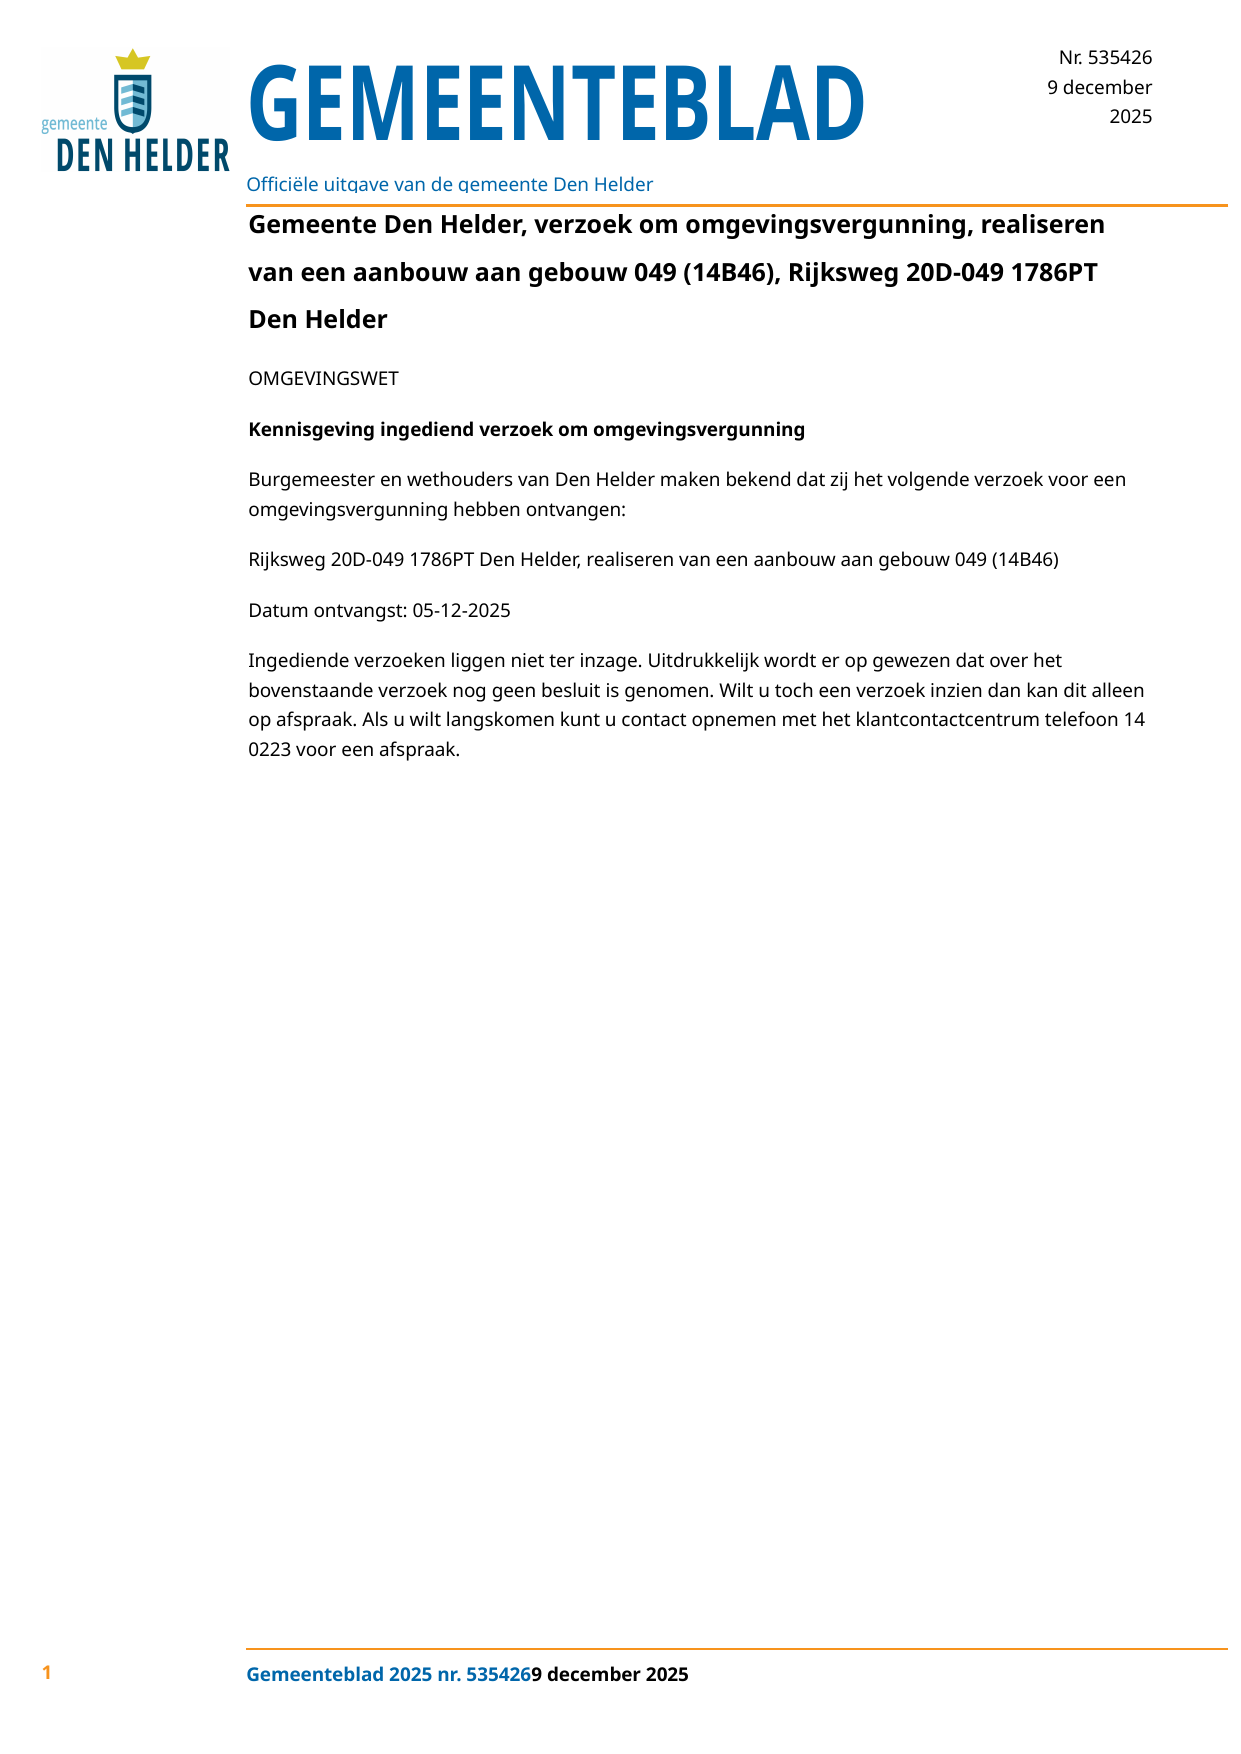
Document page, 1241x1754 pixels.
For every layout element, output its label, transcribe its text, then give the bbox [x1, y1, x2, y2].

picture [182, 144, 187, 165]
picture [130, 157, 135, 172]
text OMGEVINGSWET [248, 366, 1152, 391]
text Ingediende verzoeken liggen niet ter inzage. Uitdrukkelijk wordt er op gewezen dat over het bovenstaande verzoek nog geen besluit is genomen. Wilt u toch een verzoek inzien dan kan dit alleen op afspraak. Als u wilt langskomen kunt u contact opnemen met het klantcontactcentrum telefoon 14 0223 voor een afspraak. [248, 647, 1152, 762]
picture [63, 144, 68, 165]
text Gemeente Den Helder, verzoek om omgevingsvergunning, realiseren van een aanbouw aan gebouw 049 (14B46), Rijksweg 20D-049 1786PT Den Helder [248, 207, 1152, 336]
text Kennisgeving ingediend verzoek om omgevingsvergunning [248, 416, 1152, 442]
picture [41, 47, 231, 172]
picture [220, 160, 224, 172]
text Rijksweg 20D-049 1786PT Den Helder, realiseren van een aanbouw aan gebouw 049 (14B46) [248, 546, 1152, 572]
text Burgemeester en wethouders van Den Helder maken bekend dat zij het volgende verzoek voor een omgevingsvergunning hebben ontvangen: [248, 466, 1152, 522]
picture [100, 154, 106, 172]
text Datum ontvangst: 05-12-2025 [248, 597, 1152, 622]
